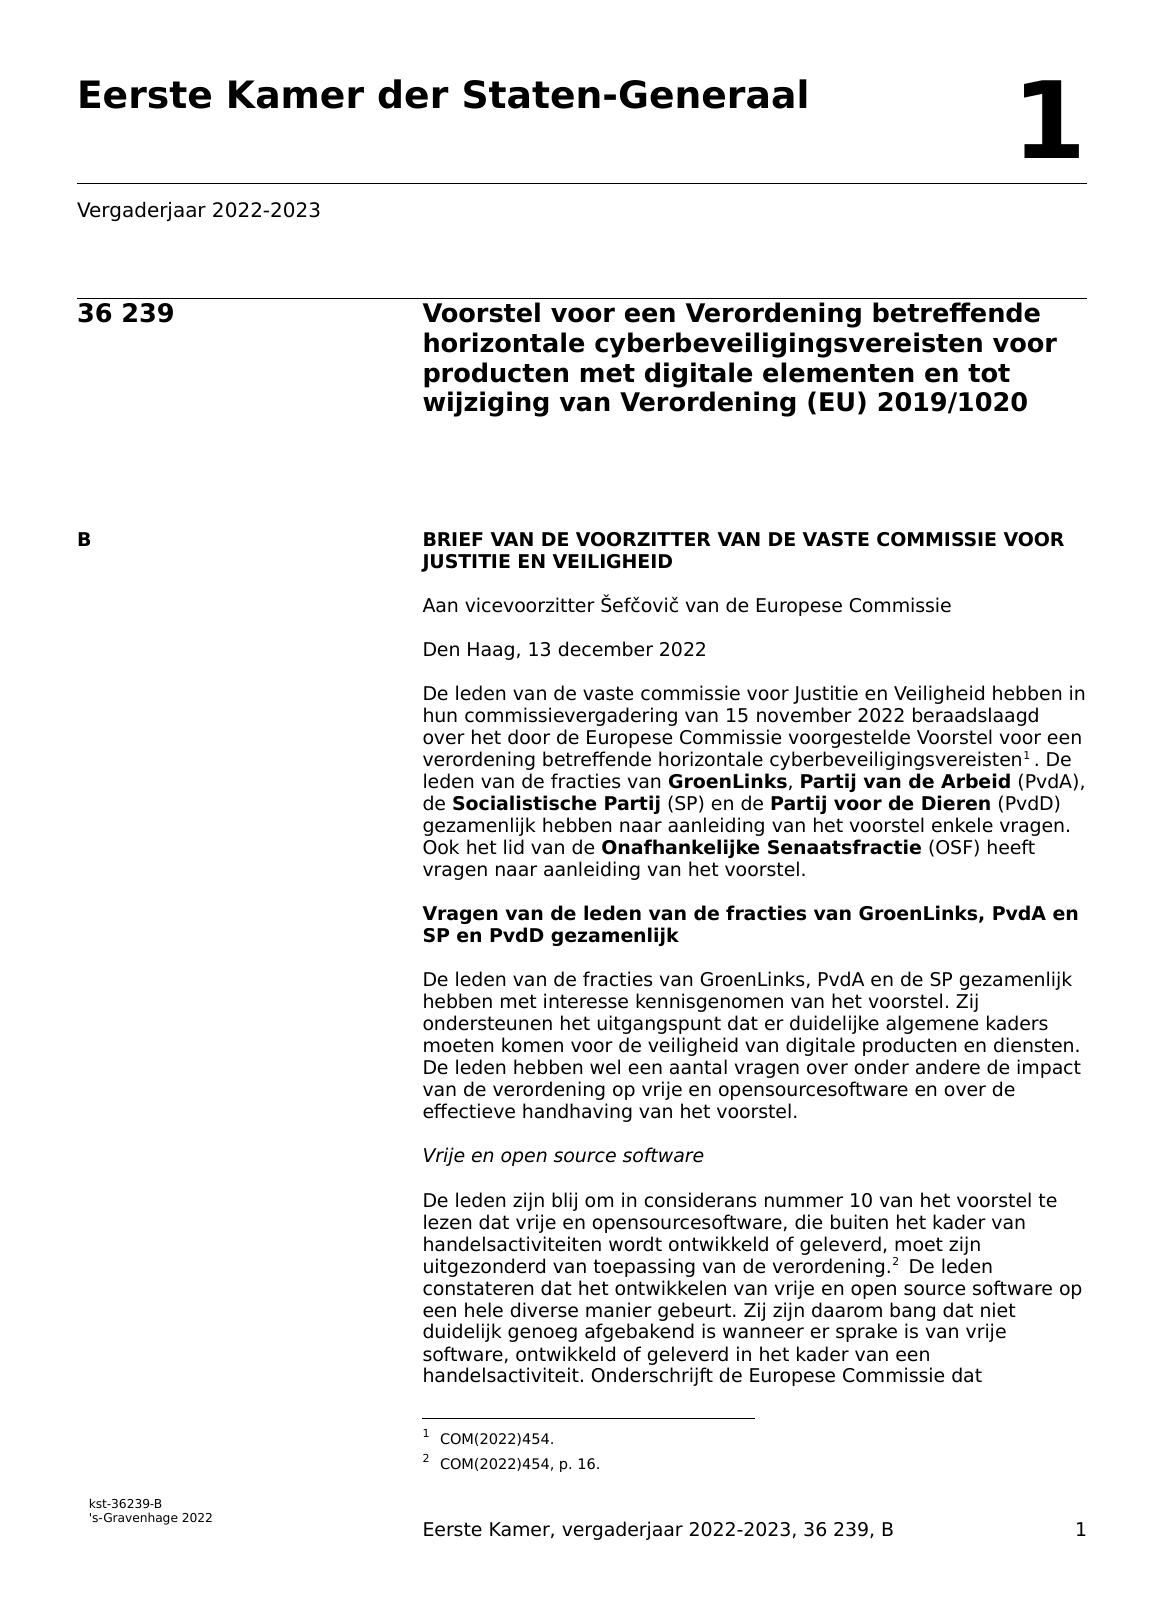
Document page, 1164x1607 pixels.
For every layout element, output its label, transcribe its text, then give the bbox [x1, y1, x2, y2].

subtitle Vragen van de leden van de fracties van GroenLinks, PvdA en SP en PvdD gezamenlijk [422, 903, 1087, 947]
text COM(2022)454. [422, 1427, 1087, 1449]
text De leden van de vaste commissie voor Justitie en Veiligheid hebben in hun commissievergadering van 15 november 2022 beraadslaagd over het door de Europese Commissie voorgestelde Voorstel voor een verordening betreffende horizontale cyberbeveiligingsvereisten. De leden van de fracties van GroenLinks, Partij van de Arbeid (PvdA), de Socialistische Partij (SP) en de Partij voor de Dieren (PvdD) gezamenlijk hebben naar aanleiding van het voorstel enkele vragen. Ook het lid van de Onafhankelijke Senaatsfractie (OSF) heeft vragen naar aanleiding van het voorstel. [422, 683, 1087, 881]
subtitle Vrije en open source software [422, 1145, 1087, 1167]
text 's-Gravenhage 2022 [88, 1511, 323, 1525]
table_header Eerste Kamer der Staten-Generaal [77, 59, 886, 183]
table_cell Vergaderjaar 2022-2023 [77, 184, 1087, 298]
subtitle B BRIEF VAN DE VOORZITTER VAN DE VASTE COMMISSIE VOOR JUSTITIE EN VEILIGHEID [77, 529, 1087, 573]
text De leden van de fracties van GroenLinks, PvdA en de SP gezamenlijk hebben met interesse kennisgenomen van het voorstel. Zij ondersteunen het uitgangspunt dat er duidelijke algemene kaders moeten komen voor de veiligheid van digitale producten en diensten. De leden hebben wel een aantal vragen over onder andere de impact van de verordening op vrije en opensourcesoftware en over de effectieve handhaving van het voorstel. [422, 969, 1087, 1123]
text De leden zijn blij om in considerans nummer 10 van het voorstel te lezen dat vrije en opensourcesoftware, die buiten het kader van handelsactiviteiten wordt ontwikkeld of geleverd, moet zijn uitgezonderd van toepassing van de verordening. De leden constateren dat het ontwikkelen van vrije en open source software op een hele diverse manier gebeurt. Zij zijn daarom bang dat niet duidelijk genoeg afgebakend is wanneer er sprake is van vrije software, ontwikkeld of geleverd in het kader van een handelsactiviteit. Onderschrijft de Europese Commissie dat [422, 1189, 1087, 1387]
text kst-36239-B [88, 1497, 323, 1511]
text COM(2022)454, p. 16. [422, 1452, 1087, 1474]
text Den Haag, 13 december 2022 [422, 639, 1087, 661]
table_header 1 [886, 59, 1087, 183]
subtitle 36 239 Voorstel voor een Verordening betreffende horizontale cyberbeveiligingsvereisten voor producten met digitale elementen en tot wijziging van Verordening (EU) 2019/1020 [77, 299, 1087, 418]
text Aan vicevoorzitter Šefčovič van de Europese Commissie [422, 595, 1087, 617]
